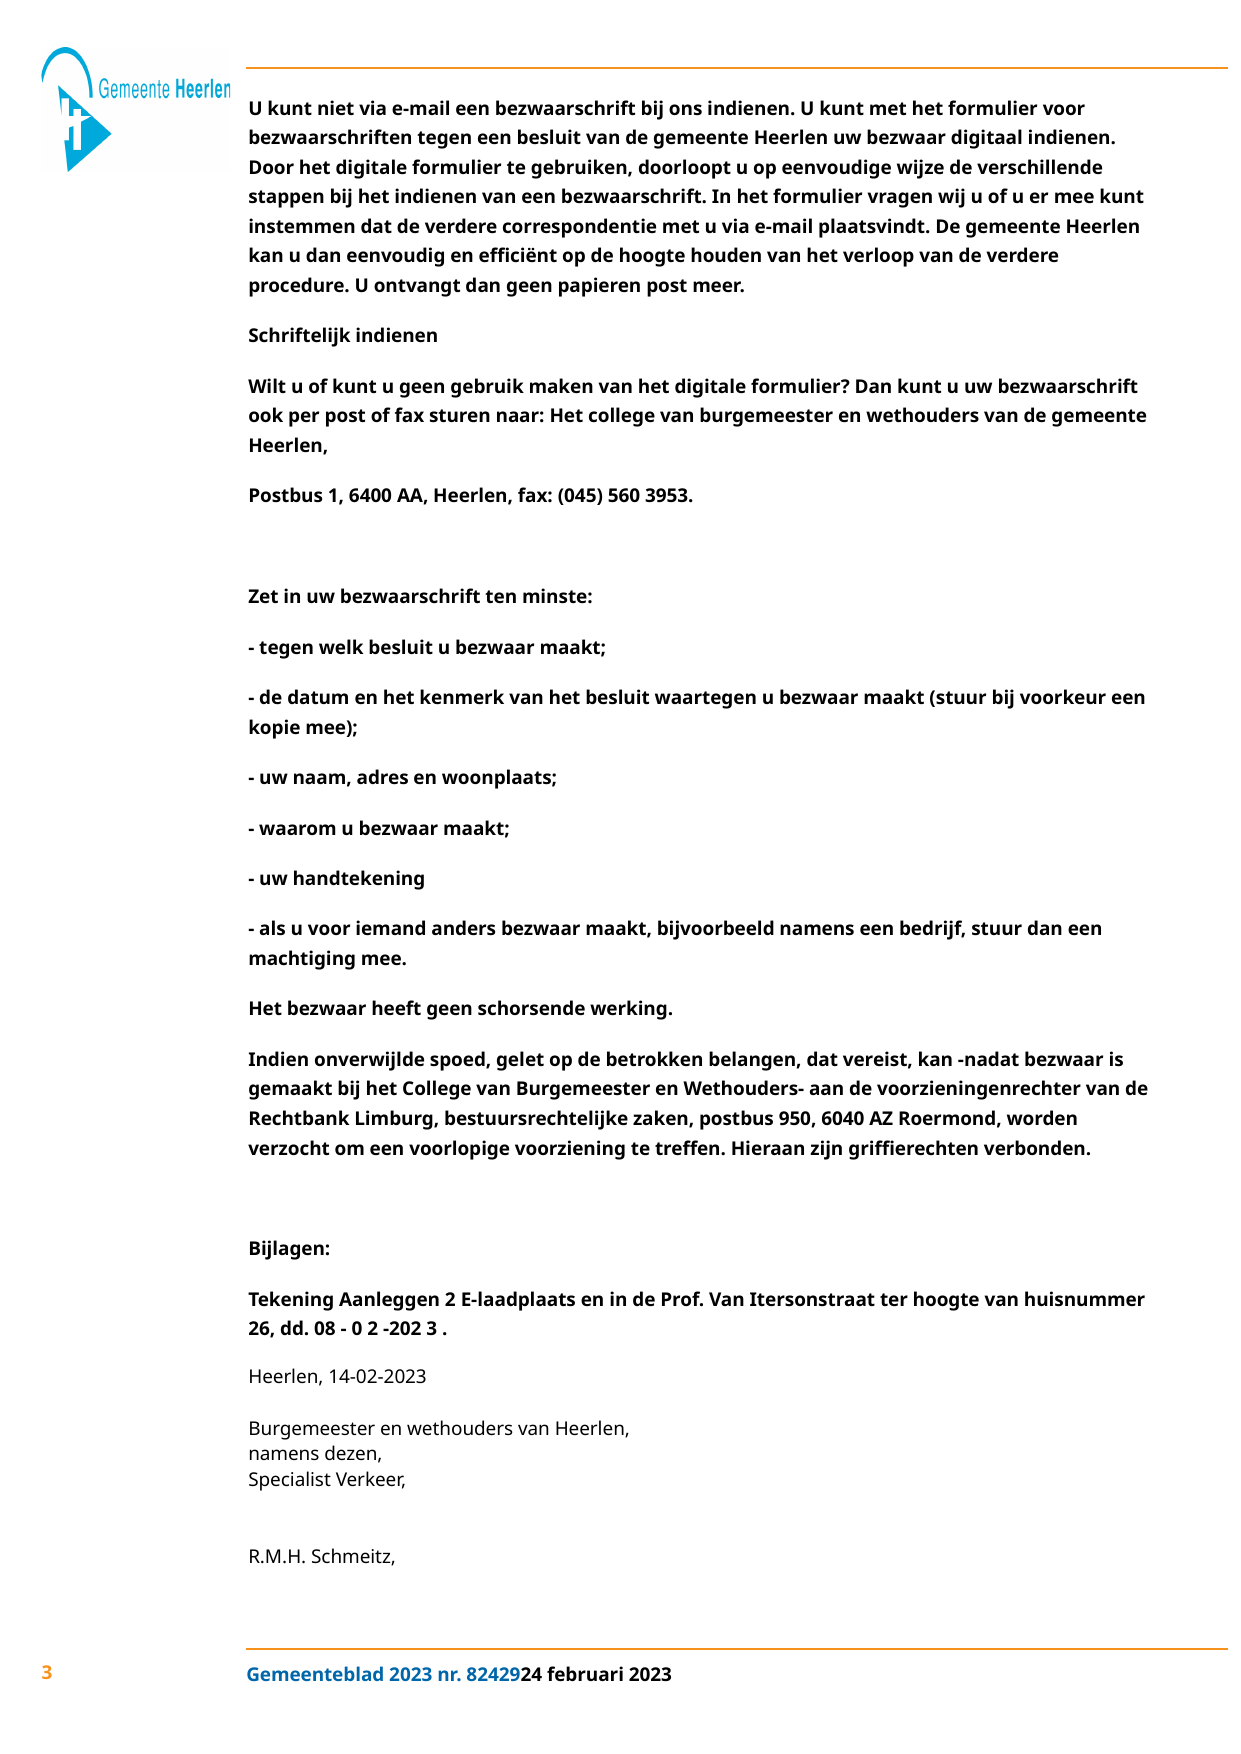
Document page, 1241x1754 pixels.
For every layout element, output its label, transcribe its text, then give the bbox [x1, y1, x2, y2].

text namens dezen, [248, 1441, 1152, 1466]
text - uw naam, adres en woonplaats; [248, 764, 1152, 790]
text Bijlagen: [248, 1236, 1152, 1261]
text Wilt u of kunt u geen gebruik maken van het digitale formulier? Dan kunt u uw bezwaarschrift ook per post of fax sturen naar: Het college van burgemeester en wethouders van de gemeente Heerlen, [248, 373, 1152, 458]
text - uw handtekening [248, 865, 1152, 891]
text - waarom u bezwaar maakt; [248, 815, 1152, 841]
text Postbus 1, 6400 AA, Heerlen, fax: (045) 560 3953. [248, 483, 1152, 508]
text Zet in uw bezwaarschrift ten minste: [248, 583, 1152, 609]
picture [41, 47, 59, 70]
text Indien onverwijlde spoed, gelet op de betrokken belangen, dat vereist, kan -nadat bezwaar is gemaakt bij het College van Burgemeester en Wethouders- aan de voorzieningenrechter van de Rechtbank Limburg, bestuursrechtelijke zaken, postbus 950, 6040 AZ Roermond, worden verzocht om een voorlopige voorziening te treffen. Hieraan zijn griffierechten verbonden. [248, 1046, 1152, 1161]
text - de datum en het kenmerk van het besluit waartegen u bezwaar maakt (stuur bij voorkeur een kopie mee); [248, 684, 1152, 740]
text Schriftelijk indienen [248, 323, 1152, 348]
text R.M.H. Schmeitz, [248, 1543, 1152, 1569]
text Tekening Aanleggen 2 E-laadplaats en in de Prof. Van Itersonstraat ter hoogte van huisnummer 26, dd. 08 - 0 2 -202 3 . [248, 1286, 1152, 1341]
text Het bezwaar heeft geen schorsende werking. [248, 996, 1152, 1021]
text - tegen welk besluit u bezwaar maakt; [248, 634, 1152, 660]
text Specialist Verkeer, [248, 1466, 1152, 1492]
text U kunt niet via e-mail een bezwaarschrift bij ons indienen. U kunt met het formulier voor bezwaarschriften tegen een besluit van de gemeente Heerlen uw bezwaar digitaal indienen. Door het digitale formulier te gebruiken, doorloopt u op eenvoudige wijze de verschillende stappen bij het indienen van een bezwaarschrift. In het formulier vragen wij u of u er mee kunt instemmen dat de verdere correspondentie met u via e-mail plaatsvindt. De gemeente Heerlen kan u dan eenvoudig en efficiënt op de hoogte houden van het verloop van de verdere procedure. U ontvangt dan geen papieren post meer. [248, 95, 1152, 298]
text Heerlen, 14-02-2023 [248, 1363, 1152, 1389]
text Burgemeester en wethouders van Heerlen, [248, 1415, 1152, 1441]
text - als u voor iemand anders bezwaar maakt, bijvoorbeeld namens een bedrijf, stuur dan een machtiging mee. [248, 916, 1152, 971]
picture [41, 47, 231, 172]
